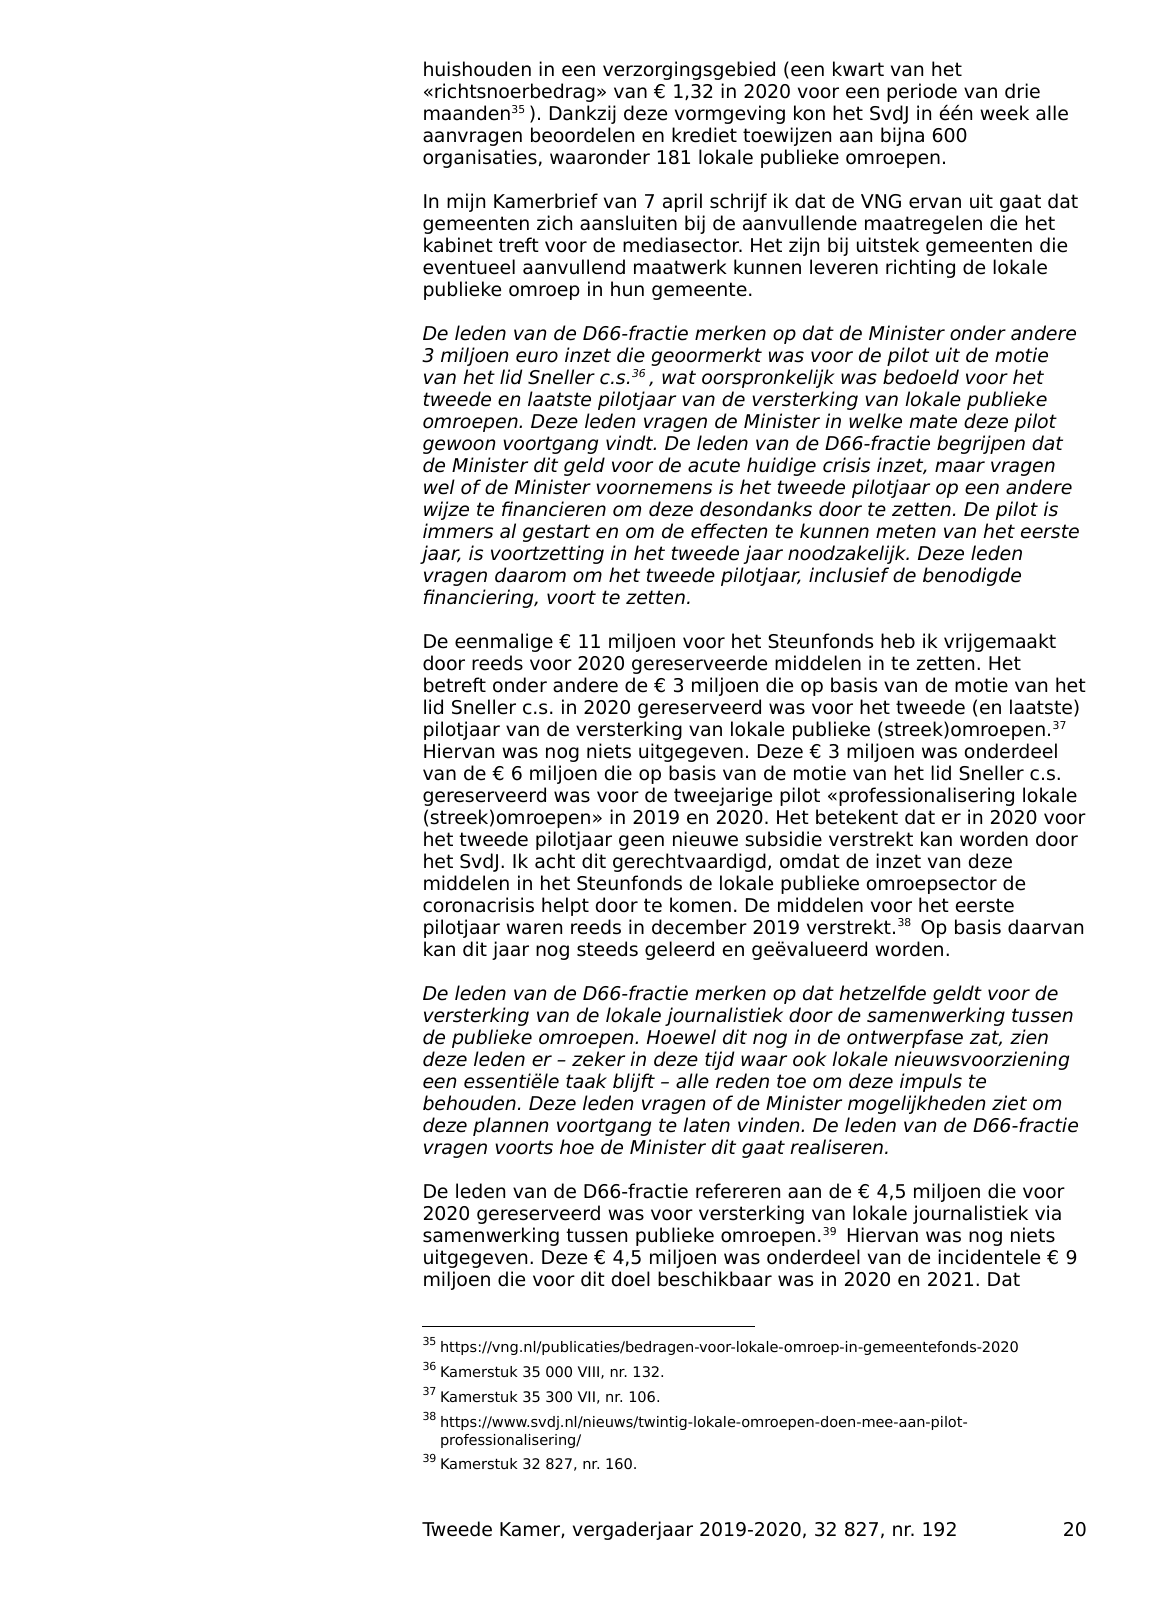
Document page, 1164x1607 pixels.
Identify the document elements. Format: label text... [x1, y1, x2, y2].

text huishouden in een verzorgingsgebied (een kwart van het «richtsnoerbedrag» van € 1,32 in 2020 voor een periode van drie maanden). Dankzij deze vormgeving kon het SvdJ in één week alle aanvragen beoordelen en krediet toewijzen aan bijna 600 organisaties, waaronder 181 lokale publieke omroepen. [422, 59, 1087, 169]
text De leden van de D66-fractie merken op dat de Minister onder andere 3 miljoen euro inzet die geoormerkt was voor de pilot uit de motie van het lid Sneller c.s., wat oorspronkelijk was bedoeld voor het tweede en laatste pilotjaar van de versterking van lokale publieke omroepen. Deze leden vragen de Minister in welke mate deze pilot gewoon voortgang vindt. De leden van de D66-fractie begrijpen dat de Minister dit geld voor de acute huidige crisis inzet, maar vragen wel of de Minister voornemens is het tweede pilotjaar op een andere wijze te financieren om deze desondanks door te zetten. De pilot is immers al gestart en om de effecten te kunnen meten van het eerste jaar, is voortzetting in het tweede jaar noodzakelijk. Deze leden vragen daarom om het tweede pilotjaar, inclusief de benodigde financiering, voort te zetten. [422, 323, 1087, 609]
text De leden van de D66-fractie merken op dat hetzelfde geldt voor de versterking van de lokale journalistiek door de samenwerking tussen de publieke omroepen. Hoewel dit nog in de ontwerpfase zat, zien deze leden er – zeker in deze tijd waar ook lokale nieuwsvoorziening een essentiële taak blijft – alle reden toe om deze impuls te behouden. Deze leden vragen of de Minister mogelijkheden ziet om deze plannen voortgang te laten vinden. De leden van de D66-fractie vragen voorts hoe de Minister dit gaat realiseren. [422, 983, 1087, 1159]
text Kamerstuk 32 827, nr. 160. [422, 1452, 1087, 1474]
text Kamerstuk 35 000 VIII, nr. 132. [422, 1360, 1087, 1382]
text https://www.svdj.nl/nieuws/twintig-lokale-omroepen-doen-mee-aan-pilot-professionalisering/ [422, 1410, 1087, 1449]
text De leden van de D66-fractie refereren aan de € 4,5 miljoen die voor 2020 gereserveerd was voor versterking van lokale journalistiek via samenwerking tussen publieke omroepen. Hiervan was nog niets uitgegeven. Deze € 4,5 miljoen was onderdeel van de incidentele € 9 miljoen die voor dit doel beschikbaar was in 2020 en 2021. Dat [422, 1181, 1087, 1291]
text De eenmalige € 11 miljoen voor het Steunfonds heb ik vrijgemaakt door reeds voor 2020 gereserveerde middelen in te zetten. Het betreft onder andere de € 3 miljoen die op basis van de motie van het lid Sneller c.s. in 2020 gereserveerd was voor het tweede (en laatste) pilotjaar van de versterking van lokale publieke (streek)omroepen. Hiervan was nog niets uitgegeven. Deze € 3 miljoen was onderdeel van de € 6 miljoen die op basis van de motie van het lid Sneller c.s. gereserveerd was voor de tweejarige pilot «professionalisering lokale (streek)omroepen» in 2019 en 2020. Het betekent dat er in 2020 voor het tweede pilotjaar geen nieuwe subsidie verstrekt kan worden door het SvdJ. Ik acht dit gerechtvaardigd, omdat de inzet van deze middelen in het Steunfonds de lokale publieke omroepsector de coronacrisis helpt door te komen. De middelen voor het eerste pilotjaar waren reeds in december 2019 verstrekt. Op basis daarvan kan dit jaar nog steeds geleerd en geëvalueerd worden. [422, 631, 1087, 961]
text Kamerstuk 35 300 VII, nr. 106. [422, 1385, 1087, 1407]
text In mijn Kamerbrief van 7 april schrijf ik dat de VNG ervan uit gaat dat gemeenten zich aansluiten bij de aanvullende maatregelen die het kabinet treft voor de mediasector. Het zijn bij uitstek gemeenten die eventueel aanvullend maatwerk kunnen leveren richting de lokale publieke omroep in hun gemeente. [422, 191, 1087, 301]
text https://vng.nl/publicaties/bedragen-voor-lokale-omroep-in-gemeentefonds-2020 [422, 1335, 1087, 1357]
